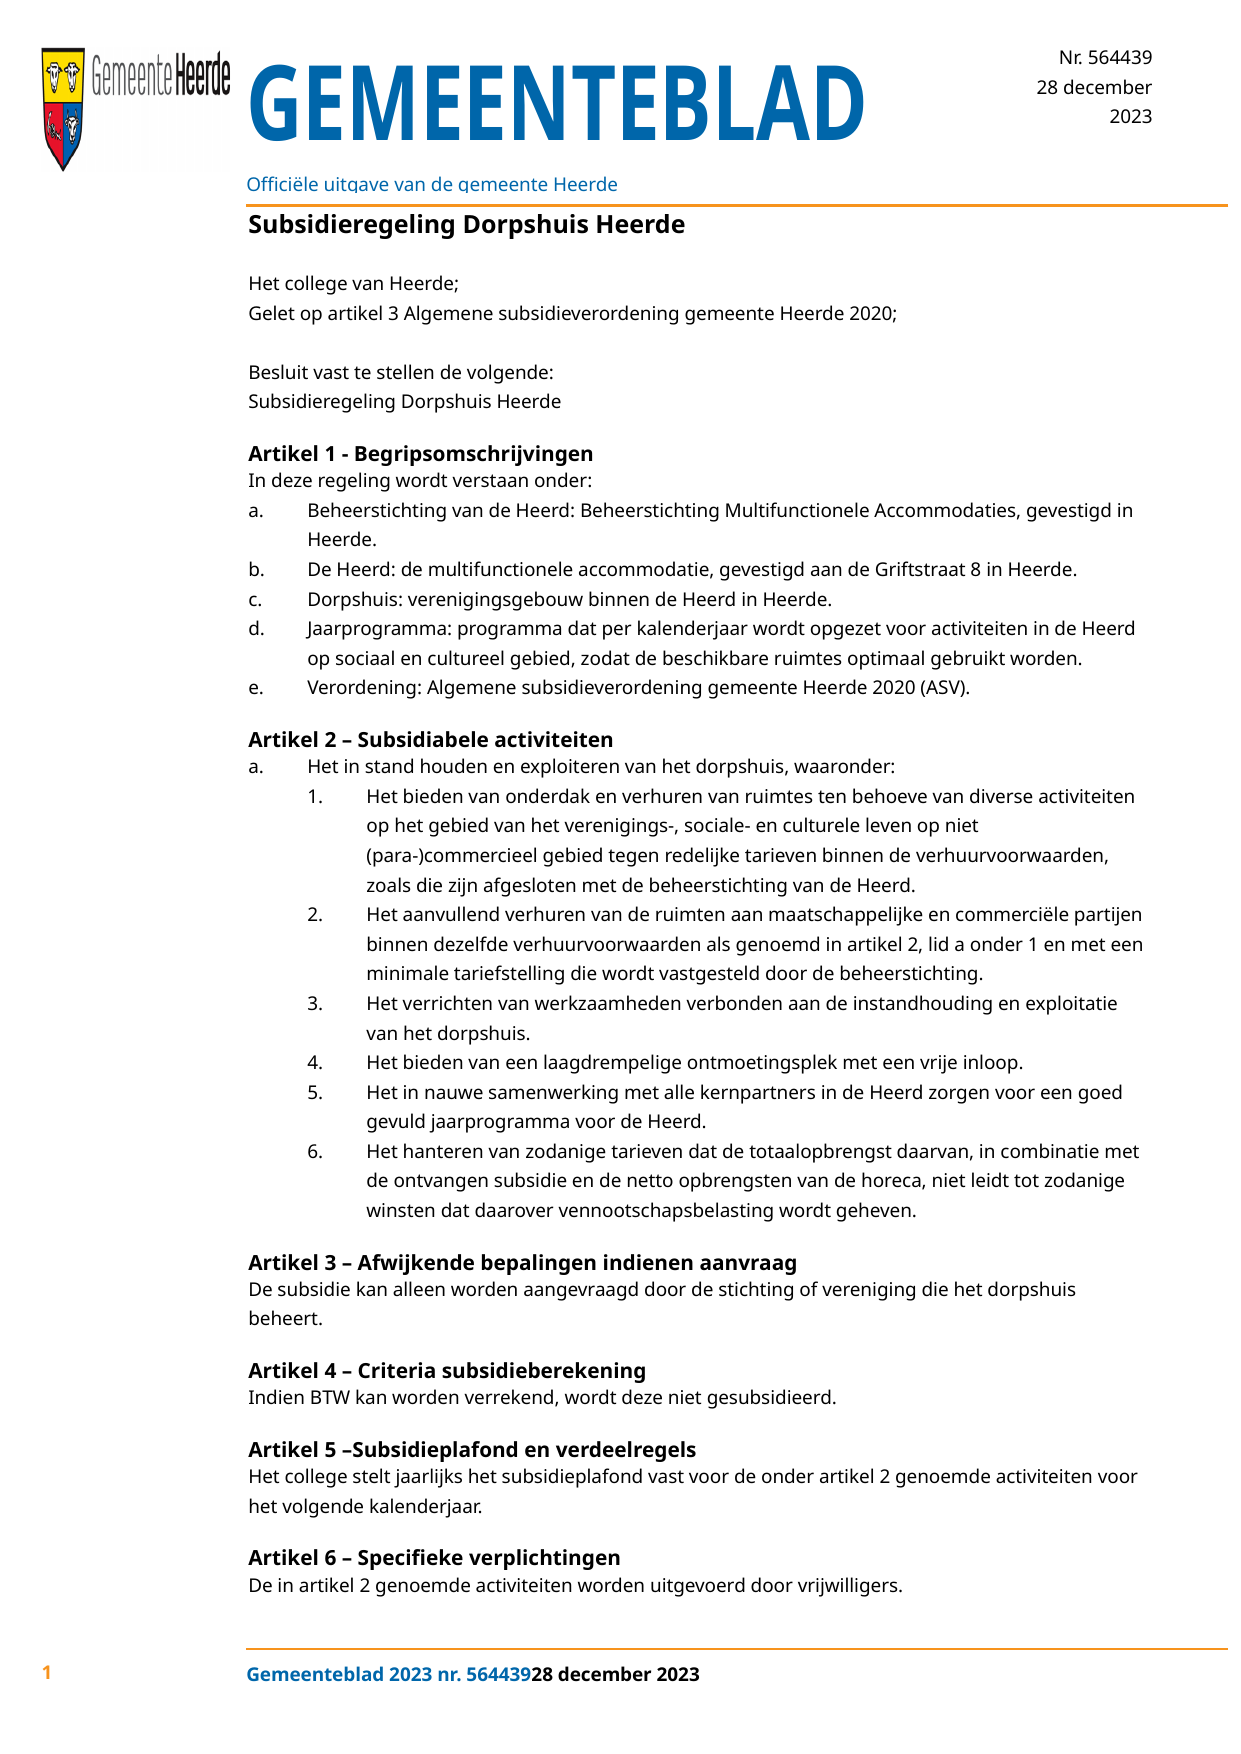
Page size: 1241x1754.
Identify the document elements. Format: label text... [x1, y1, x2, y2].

text In deze regeling wordt verstaan onder: [248, 467, 1152, 493]
text Artikel 3 – Afwijkende bepalingen indienen aanvraag [248, 1248, 1152, 1276]
text Gelet op artikel 3 Algemene subsidieverordening gemeente Heerde 2020; [248, 300, 1152, 326]
list Het bieden van onderdak en verhuren van ruimtes ten behoeve van diverse activiteiten op het gebied van het verenigings-, sociale- en culturele leven op niet (para-)commercieel gebied tegen redelijke tarieven binnen de verhuurvoorwaarden, zoals die zijn afgesloten met de beheerstichting van de Heerd. [307, 783, 1152, 897]
list Jaarprogramma: programma dat per kalenderjaar wordt opgezet voor activiteiten in de Heerd op sociaal en cultureel gebied, zodat de beschikbare ruimtes optimaal gebruikt worden. [248, 615, 1152, 671]
text Subsidieregeling Dorpshuis Heerde [248, 389, 1152, 414]
text De subsidie kan alleen worden aangevraagd door de stichting of vereniging die het dorpshuis beheert. [248, 1276, 1152, 1331]
text Indien BTW kan worden verrekend, wordt deze niet gesubsidieerd. [248, 1384, 1152, 1410]
text Besluit vast te stellen de volgende: [248, 359, 1152, 385]
picture [41, 47, 231, 172]
list Het verrichten van werkzaamheden verbonden aan de instandhouding en exploitatie van het dorpshuis. [307, 990, 1152, 1045]
list Het hanteren van zodanige tarieven dat de totaalopbrengst daarvan, in combinatie met de ontvangen subsidie en de netto opbrengsten van de horeca, niet leidt tot zodanige winsten dat daarover vennootschapsbelasting wordt geheven. [307, 1138, 1152, 1223]
text De in artikel 2 genoemde activiteiten worden uitgevoerd door vrijwilligers. [248, 1572, 1152, 1597]
text Het college van Heerde; [248, 270, 1152, 296]
text Artikel 6 – Specifieke verplichtingen [248, 1543, 1152, 1572]
list Beheerstichting van de Heerd: Beheerstichting Multifunctionele Accommodaties, gevestigd in Heerde. [248, 497, 1152, 552]
text Artikel 2 – Subsidiabele activiteiten [248, 725, 1152, 753]
list Dorpshuis: verenigingsgebouw binnen de Heerd in Heerde. [248, 586, 1152, 612]
list Het aanvullend verhuren van de ruimten aan maatschappelijke en commerciële partijen binnen dezelfde verhuurvoorwaarden als genoemd in artikel 2, lid a onder 1 en met een minimale tariefstelling die wordt vastgesteld door de beheerstichting. [307, 901, 1152, 986]
text Artikel 4 – Criteria subsidieberekening [248, 1356, 1152, 1384]
text Het college stelt jaarlijks het subsidieplafond vast voor de onder artikel 2 genoemde activiteiten voor het volgende kalenderjaar. [248, 1463, 1152, 1519]
text Artikel 5 –Subsidieplafond en verdeelregels [248, 1435, 1152, 1463]
list Het in nauwe samenwerking met alle kernpartners in de Heerd zorgen voor een goed gevuld jaarprogramma voor de Heerd. [307, 1079, 1152, 1134]
list Verordening: Algemene subsidieverordening gemeente Heerde 2020 (ASV). [248, 674, 1152, 700]
list Het bieden van een laagdrempelige ontmoetingsplek met een vrije inloop. [307, 1049, 1152, 1075]
list De Heerd: de multifunctionele accommodatie, gevestigd aan de Griftstraat 8 in Heerde. [248, 556, 1152, 582]
text Artikel 1 - Begripsomschrijvingen [248, 439, 1152, 467]
text Subsidieregeling Dorpshuis Heerde [248, 207, 1152, 241]
list Het in stand houden en exploiteren van het dorpshuis, waaronder: [248, 753, 1152, 779]
